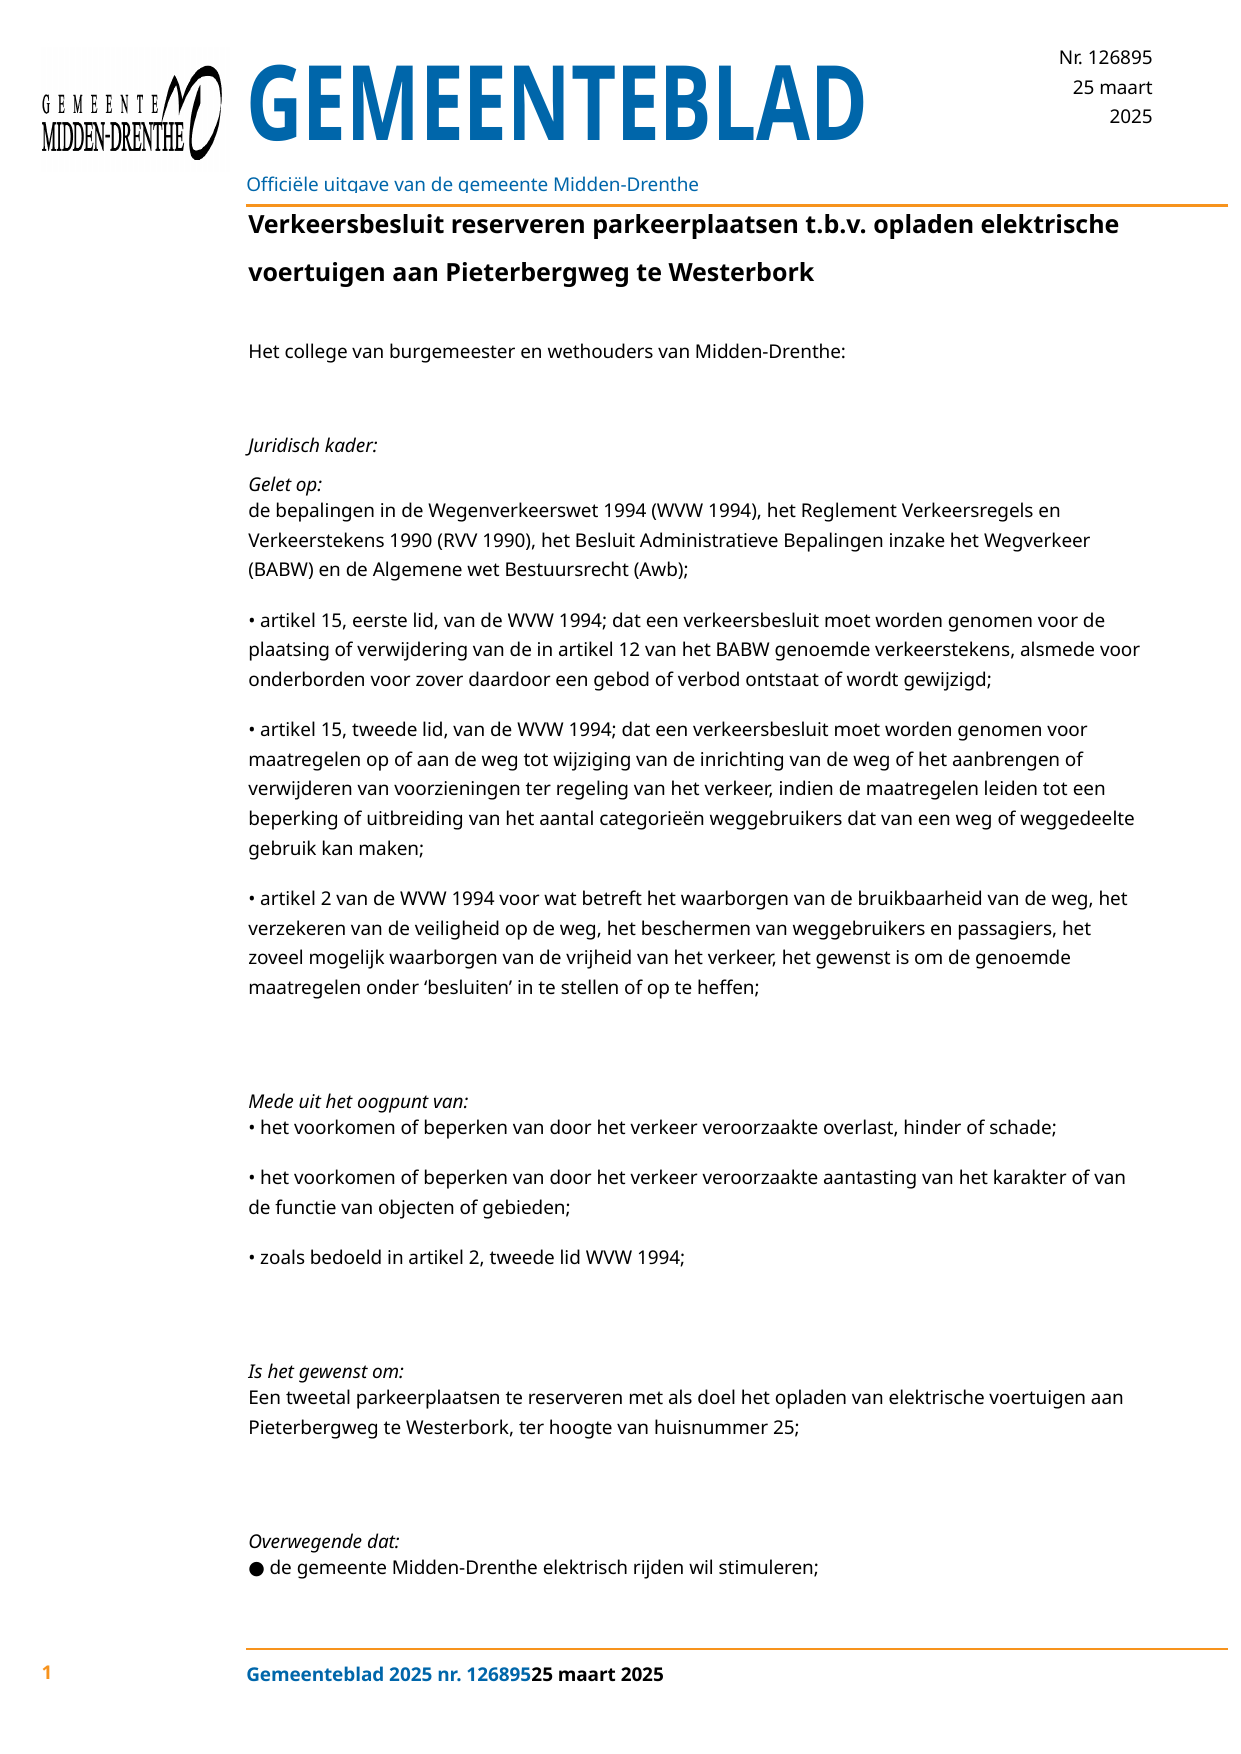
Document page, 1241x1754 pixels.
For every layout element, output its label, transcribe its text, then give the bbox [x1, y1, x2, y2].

text Het college van burgemeester en wethouders van Midden-Drenthe: [248, 339, 1152, 364]
text Gelet op: [248, 471, 1152, 497]
text • artikel 15, eerste lid, van de WVW 1994; dat een verkeersbesluit moet worden genomen voor de plaatsing of verwijdering van de in artikel 12 van het BABW genoemde verkeerstekens, alsmede voor onderborden voor zover daardoor een gebod of verbod ontstaat of wordt gewijzigd; [248, 607, 1152, 692]
text ● de gemeente Midden-Drenthe elektrisch rijden wil stimuleren; [248, 1554, 1152, 1580]
text Is het gewenst om: [248, 1359, 1152, 1384]
text Verkeersbesluit reserveren parkeerplaatsen t.b.v. opladen elektrische voertuigen aan Pieterbergweg te Westerbork [248, 207, 1152, 288]
text de bepalingen in de Wegenverkeerswet 1994 (WVW 1994), het Reglement Verkeersregels en Verkeerstekens 1990 (RVV 1990), het Besluit Administratieve Bepalingen inzake het Wegverkeer (BABW) en de Algemene wet Bestuursrecht (Awb); [248, 497, 1152, 582]
picture [41, 47, 231, 172]
text Een tweetal parkeerplaatsen te reserveren met als doel het opladen van elektrische voertuigen aan Pieterbergweg te Westerbork, ter hoogte van huisnummer 25; [248, 1384, 1152, 1440]
text • het voorkomen of beperken van door het verkeer veroorzaakte overlast, hinder of schade; [248, 1114, 1152, 1140]
text Juridisch kader: [248, 432, 1152, 458]
text Overwegende dat: [248, 1528, 1152, 1554]
text • artikel 2 van de WVW 1994 voor wat betreft het waarborgen van de bruikbaarheid van de weg, het verzekeren van de veiligheid op de weg, het beschermen van weggebruikers en passagiers, het zoveel mogelijk waarborgen van de vrijheid van het verkeer, het gewenst is om de genoemde maatregelen onder ‘besluiten’ in te stellen of op te heffen; [248, 885, 1152, 999]
text • zoals bedoeld in artikel 2, tweede lid WVW 1994; [248, 1244, 1152, 1270]
text • artikel 15, tweede lid, van de WVW 1994; dat een verkeersbesluit moet worden genomen voor maatregelen op of aan de weg tot wijziging van de inrichting van de weg of het aanbrengen of verwijderen van voorzieningen ter regeling van het verkeer, indien de maatregelen leiden tot een beperking of uitbreiding van het aantal categorieën weggebruikers dat van een weg of weggedeelte gebruik kan maken; [248, 716, 1152, 860]
text • het voorkomen of beperken van door het verkeer veroorzaakte aantasting van het karakter of van de functie van objecten of gebieden; [248, 1164, 1152, 1220]
text Mede uit het oogpunt van: [248, 1088, 1152, 1114]
